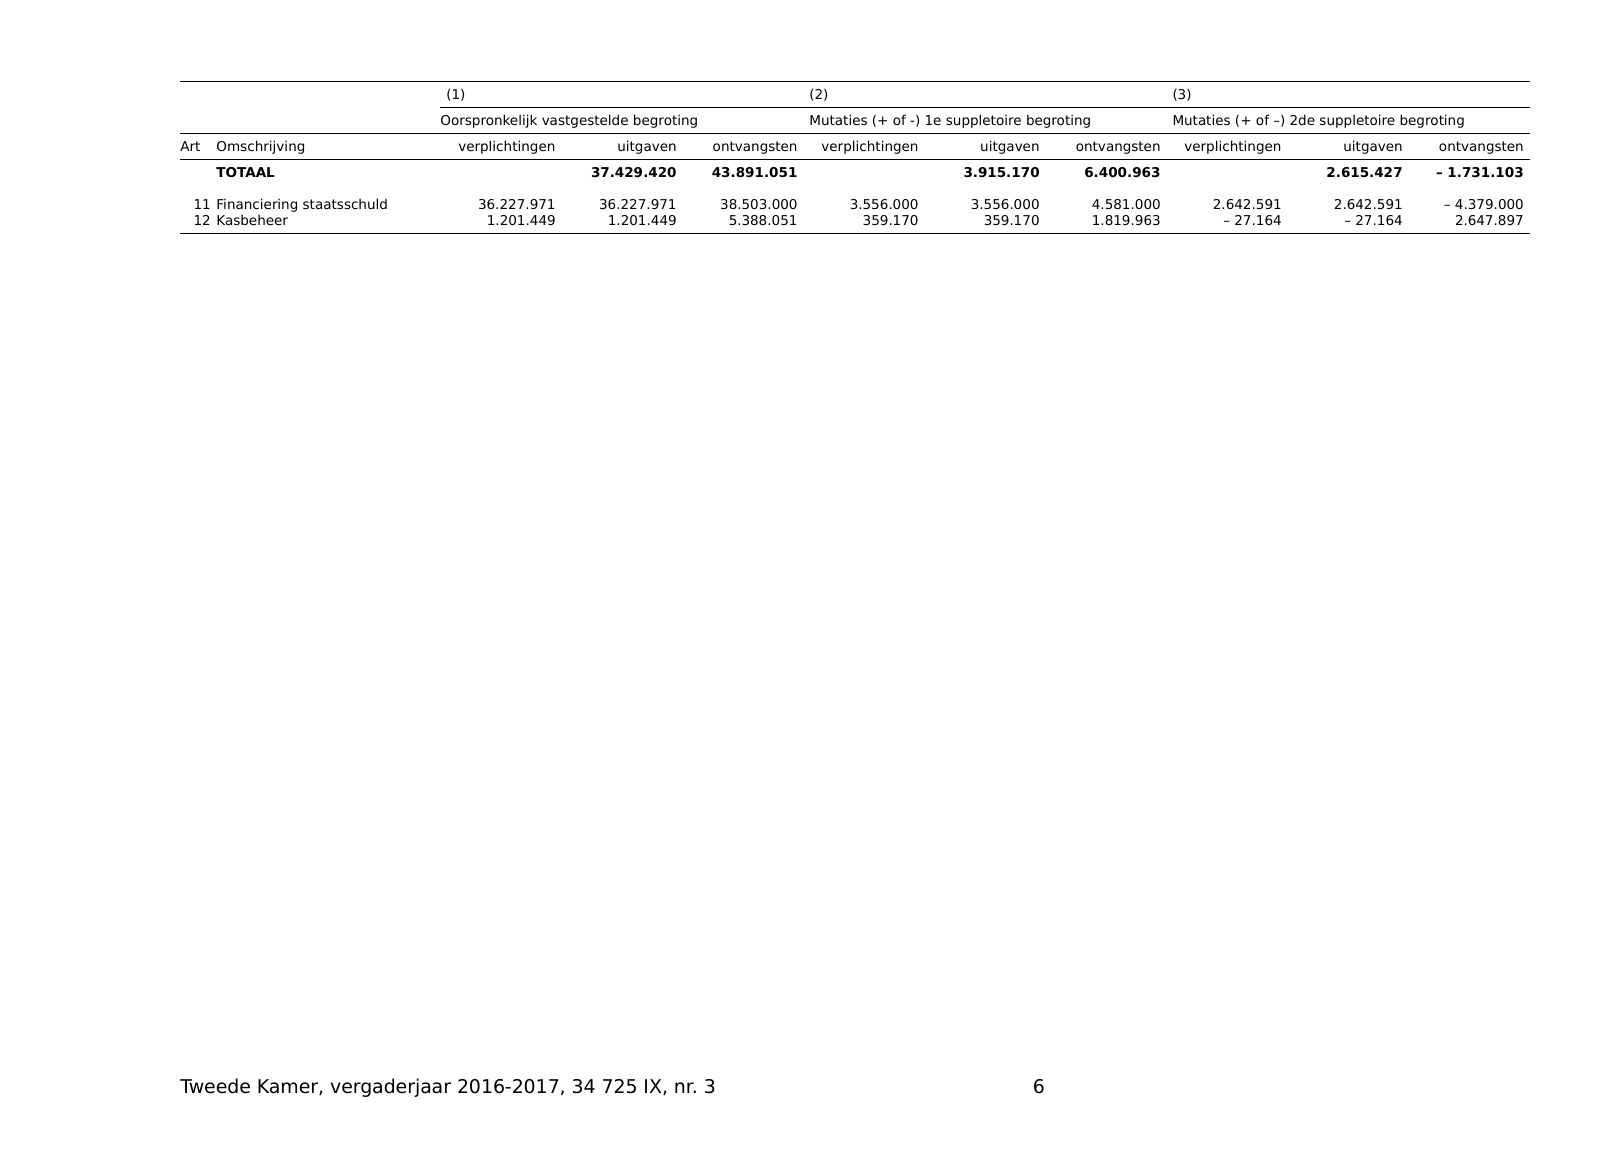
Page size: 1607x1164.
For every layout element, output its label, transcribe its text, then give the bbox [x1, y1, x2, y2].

table_cell [180, 181, 210, 197]
table_cell 4.581.000 [1045, 197, 1166, 212]
table_cell [1408, 181, 1529, 197]
table_cell ontvangsten [1408, 134, 1529, 159]
table_cell Financiering staatsschuld [210, 197, 440, 212]
table_cell ontvangsten [682, 134, 803, 159]
table_cell TOTAAL [210, 160, 440, 181]
table_cell [1287, 181, 1408, 197]
table_cell 1.201.449 [440, 212, 561, 233]
table_cell 1.819.963 [1045, 212, 1166, 233]
table_cell 12 [180, 212, 210, 233]
table_cell 3.915.170 [924, 160, 1045, 181]
table_cell 2.642.591 [1287, 197, 1408, 212]
table_cell 2.615.427 [1287, 160, 1408, 181]
table_header (1) [440, 82, 803, 107]
table_cell uitgaven [1287, 134, 1408, 159]
table_header (3) [1166, 82, 1529, 107]
table_cell verplichtingen [803, 134, 924, 159]
table_cell 11 [180, 197, 210, 212]
table_cell Oorspronkelijk vastgestelde begroting [440, 108, 803, 133]
table_cell 36.227.971 [440, 197, 561, 212]
table_cell 359.170 [803, 212, 924, 233]
table_header [210, 82, 440, 133]
table_cell – 4.379.000 [1408, 197, 1529, 212]
table_cell 2.642.591 [1166, 197, 1287, 212]
table_cell Omschrijving [210, 134, 440, 159]
table_cell 38.503.000 [682, 197, 803, 212]
table_cell 1.201.449 [561, 212, 682, 233]
table_cell 37.429.420 [561, 160, 682, 181]
table_cell – 27.164 [1166, 212, 1287, 233]
table_cell [803, 160, 924, 181]
table_cell [1045, 181, 1166, 197]
table_cell 2.647.897 [1408, 212, 1529, 233]
table_cell – 1.731.103 [1408, 160, 1529, 181]
table_cell 36.227.971 [561, 197, 682, 212]
table_cell 359.170 [924, 212, 1045, 233]
table_cell Kasbeheer [210, 212, 440, 233]
table_header (2) [803, 82, 1166, 107]
table_cell 3.556.000 [924, 197, 1045, 212]
table_cell verplichtingen [1166, 134, 1287, 159]
table_cell 6.400.963 [1045, 160, 1166, 181]
table_cell [440, 160, 561, 181]
table_cell [1166, 160, 1287, 181]
table_cell [440, 181, 561, 197]
table_cell Art [180, 134, 210, 159]
table_cell [924, 181, 1045, 197]
table_cell [682, 181, 803, 197]
table_cell [803, 181, 924, 197]
table_cell uitgaven [924, 134, 1045, 159]
table_cell 3.556.000 [803, 197, 924, 212]
table_cell 43.891.051 [682, 160, 803, 181]
table_cell ontvangsten [1045, 134, 1166, 159]
table_cell verplichtingen [440, 134, 561, 159]
table_cell Mutaties (+ of –) 2de suppletoire begroting [1166, 108, 1529, 133]
table_cell 5.388.051 [682, 212, 803, 233]
table_cell uitgaven [561, 134, 682, 159]
table_cell [180, 160, 210, 181]
table_header [180, 82, 210, 133]
table_cell [210, 181, 440, 197]
table_cell [561, 181, 682, 197]
table_cell – 27.164 [1287, 212, 1408, 233]
table_cell Mutaties (+ of -) 1e suppletoire begroting [803, 108, 1166, 133]
table_cell [1166, 181, 1287, 197]
